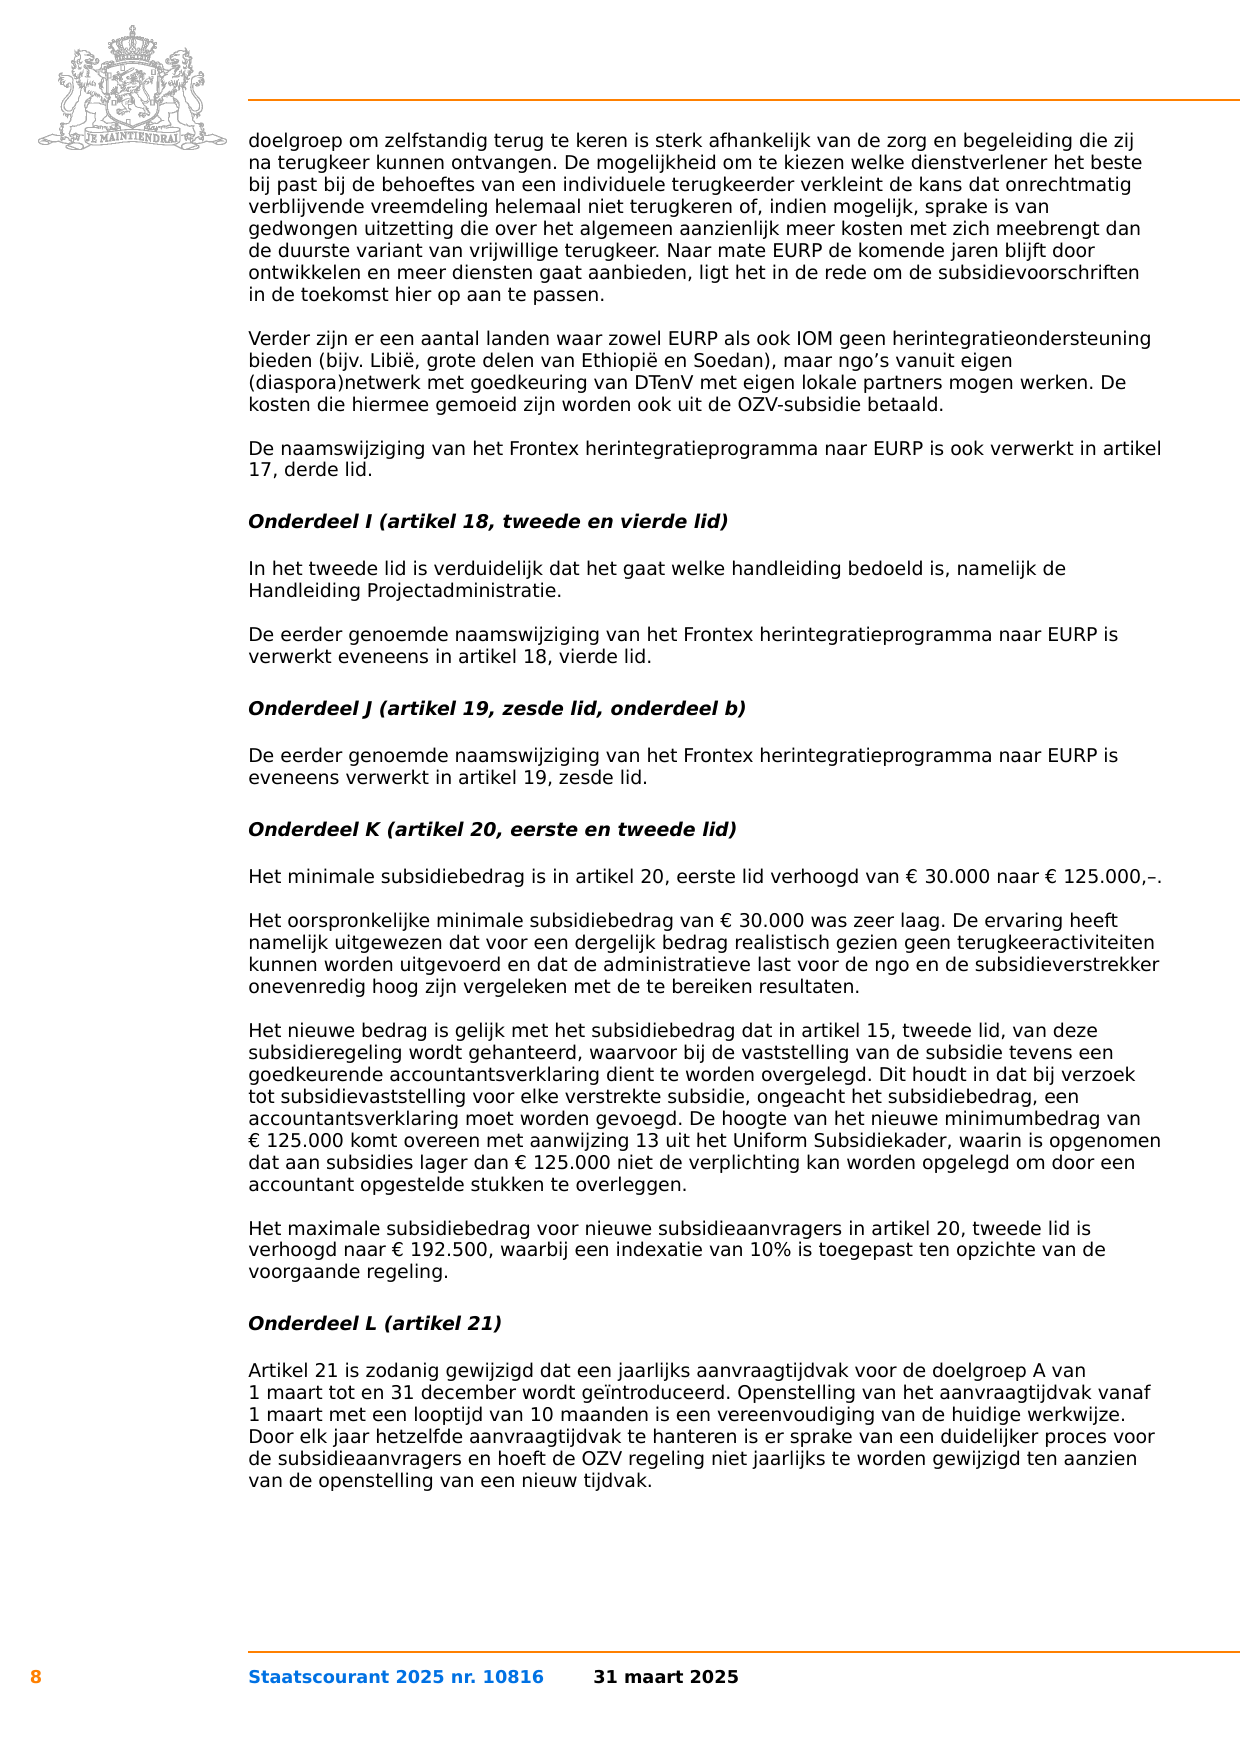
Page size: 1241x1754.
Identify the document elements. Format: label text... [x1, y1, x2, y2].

text Het minimale subsidiebedrag is in artikel 20, eerste lid verhoogd van € 30.000 naar € 125.000,–. [248, 866, 1163, 888]
subtitle Onderdeel J (artikel 19, zesde lid, onderdeel b) [248, 698, 1163, 720]
text Het nieuwe bedrag is gelijk met het subsidiebedrag dat in artikel 15, tweede lid, van deze subsidieregeling wordt gehanteerd, waarvoor bij de vaststelling van de subsidie tevens een goedkeurende accountantsverklaring dient te worden overgelegd. Dit houdt in dat bij verzoek tot subsidievaststelling voor elke verstrekte subsidie, ongeacht het subsidiebedrag, een accountantsverklaring moet worden gevoegd. De hoogte van het nieuwe minimumbedrag van € 125.000 komt overeen met aanwijzing 13 uit het Uniform Subsidiekader, waarin is opgenomen dat aan subsidies lager dan € 125.000 niet de verplichting kan worden opgelegd om door een accountant opgestelde stukken te overleggen. [248, 1020, 1163, 1196]
text De eerder genoemde naamswijziging van het Frontex herintegratieprogramma naar EURP is verwerkt eveneens in artikel 18, vierde lid. [248, 624, 1163, 668]
text De naamswijziging van het Frontex herintegratieprogramma naar EURP is ook verwerkt in artikel 17, derde lid. [248, 437, 1163, 481]
subtitle Onderdeel K (artikel 20, eerste en tweede lid) [248, 819, 1163, 841]
text Artikel 21 is zodanig gewijzigd dat een jaarlijks aanvraagtijdvak voor de doelgroep A van 1 maart tot en 31 december wordt geïntroduceerd. Openstelling van het aanvraagtijdvak vanaf 1 maart met een looptijd van 10 maanden is een vereenvoudiging van de huidige werkwijze. Door elk jaar hetzelfde aanvraagtijdvak te hanteren is er sprake van een duidelijker proces voor de subsidieaanvragers en hoeft de OZV regeling niet jaarlijks te worden gewijzigd ten aanzien van de openstelling van een nieuw tijdvak. [248, 1360, 1163, 1492]
subtitle Onderdeel L (artikel 21) [248, 1313, 1163, 1335]
text Het maximale subsidiebedrag voor nieuwe subsidieaanvragers in artikel 20, tweede lid is verhoogd naar € 192.500, waarbij een indexatie van 10% is toegepast ten opzichte van de voorgaande regeling. [248, 1217, 1163, 1283]
picture [38, 25, 227, 150]
text Verder zijn er een aantal landen waar zowel EURP als ook IOM geen herintegratieondersteuning bieden (bijv. Libië, grote delen van Ethiopië en Soedan), maar ngo’s vanuit eigen (diaspora)netwerk met goedkeuring van DTenV met eigen lokale partners mogen werken. De kosten die hiermee gemoeid zijn worden ook uit de OZV-subsidie betaald. [248, 328, 1163, 416]
text In het tweede lid is verduidelijk dat het gaat welke handleiding bedoeld is, namelijk de Handleiding Projectadministratie. [248, 558, 1163, 602]
text doelgroep om zelfstandig terug te keren is sterk afhankelijk van de zorg en begeleiding die zij na terugkeer kunnen ontvangen. De mogelijkheid om te kiezen welke dienstverlener het beste bij past bij de behoeftes van een individuele terugkeerder verkleint de kans dat onrechtmatig verblijvende vreemdeling helemaal niet terugkeren of, indien mogelijk, sprake is van gedwongen uitzetting die over het algemeen aanzienlijk meer kosten met zich meebrengt dan de duurste variant van vrijwillige terugkeer. Naar mate EURP de komende jaren blijft door ontwikkelen en meer diensten gaat aanbieden, ligt het in de rede om de subsidievoorschriften in de toekomst hier op aan te passen. [248, 130, 1163, 306]
text Het oorspronkelijke minimale subsidiebedrag van € 30.000 was zeer laag. De ervaring heeft namelijk uitgewezen dat voor een dergelijk bedrag realistisch gezien geen terugkeeractiviteiten kunnen worden uitgevoerd en dat de administratieve last voor de ngo en de subsidieverstrekker onevenredig hoog zijn vergeleken met de te bereiken resultaten. [248, 910, 1163, 998]
text De eerder genoemde naamswijziging van het Frontex herintegratieprogramma naar EURP is eveneens verwerkt in artikel 19, zesde lid. [248, 745, 1163, 789]
subtitle Onderdeel I (artikel 18, tweede en vierde lid) [248, 511, 1163, 533]
